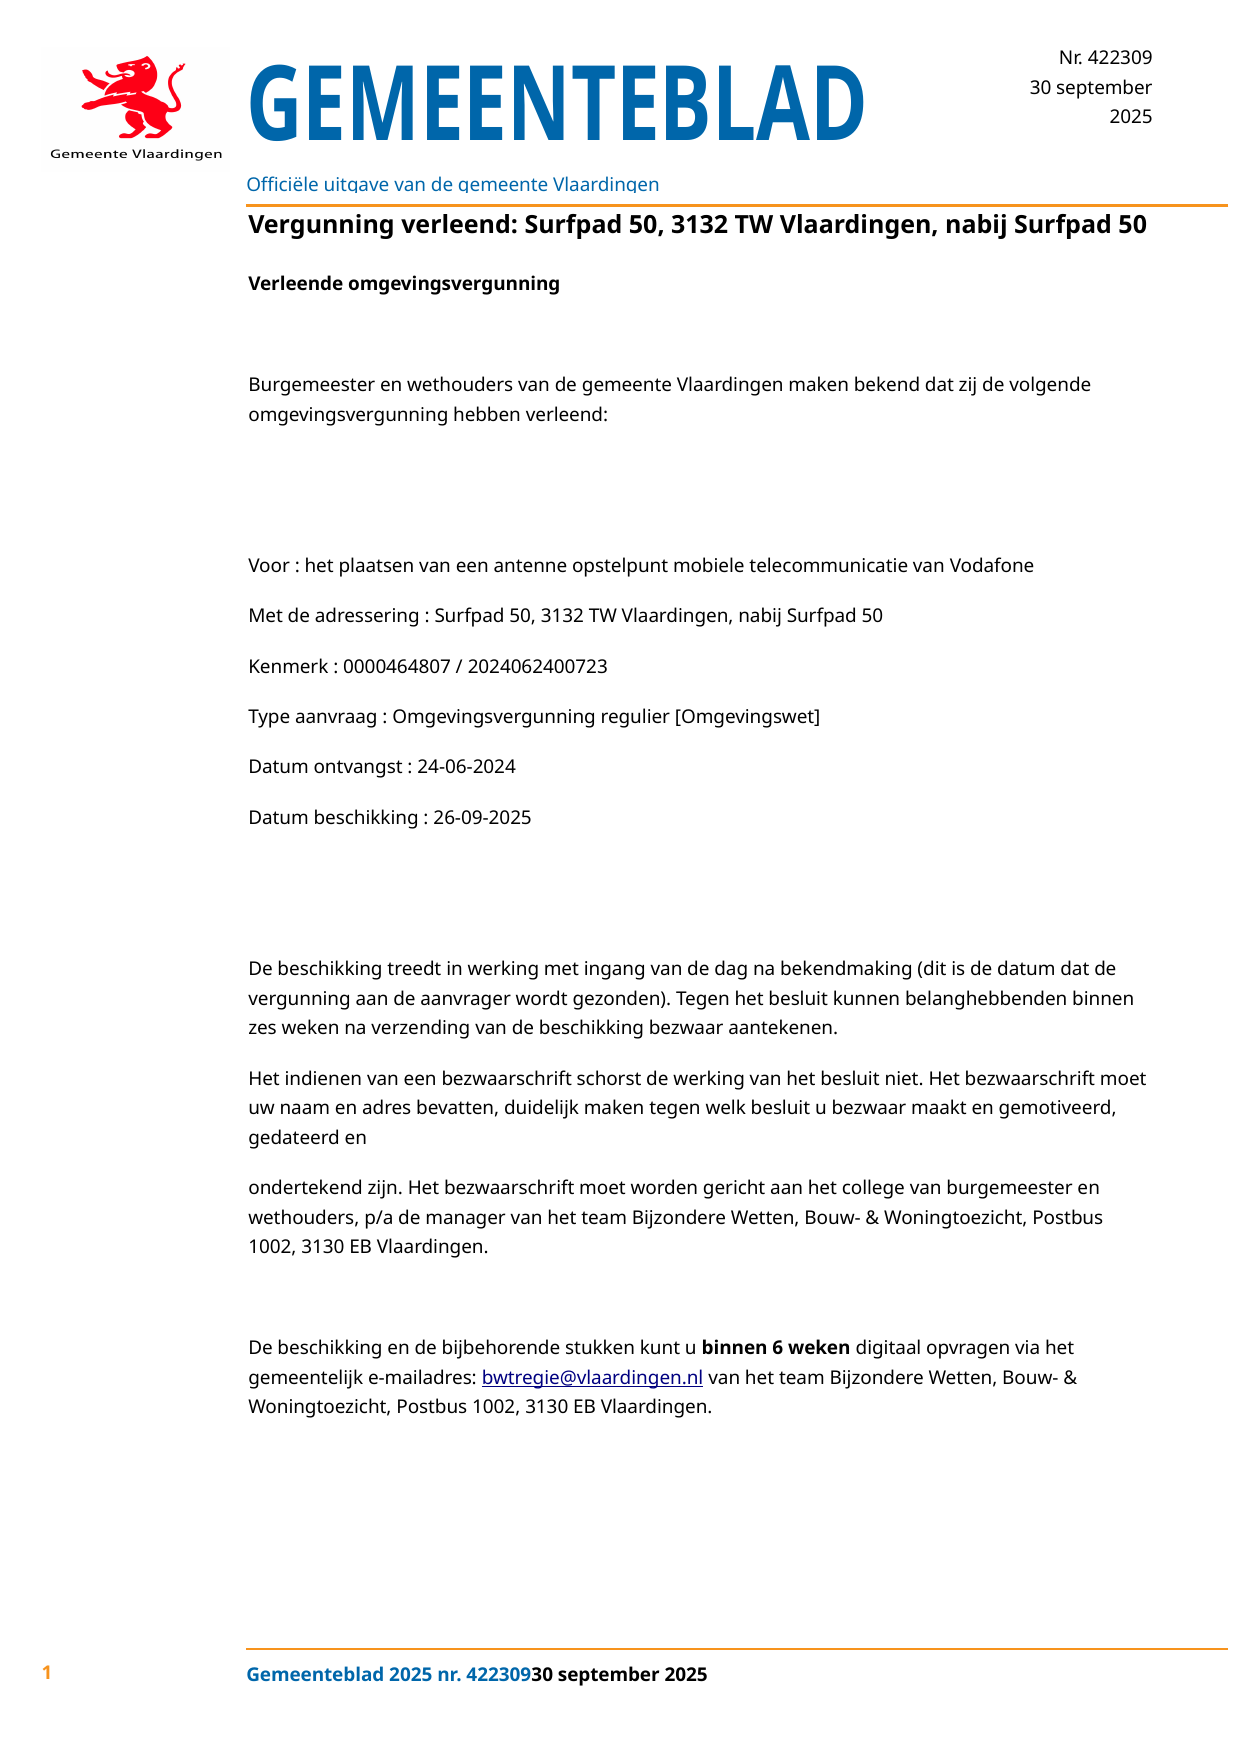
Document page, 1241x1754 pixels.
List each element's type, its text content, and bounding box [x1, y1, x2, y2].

text Vergunning verleend: Surfpad 50, 3132 TW Vlaardingen, nabij Surfpad 50 [248, 207, 1152, 241]
text Verleende omgevingsvergunning [248, 270, 1152, 296]
text Kenmerk : 0000464807 / 2024062400723 [248, 653, 1152, 678]
text De beschikking en de bijbehorende stukken kunt u binnen 6 weken digitaal opvragen via het gemeentelijk e-mailadres: bwtregie@vlaardingen.nl van het team Bijzondere Wetten, Bouw- & Woningtoezicht, Postbus 1002, 3130 EB Vlaardingen. [248, 1334, 1152, 1419]
text ondertekend zijn. Het bezwaarschrift moet worden gericht aan het college van burgemeester en wethouders, p/a de manager van het team Bijzondere Wetten, Bouw- & Woningtoezicht, Postbus 1002, 3130 EB Vlaardingen. [248, 1174, 1152, 1259]
picture [41, 47, 231, 172]
text Voor : het plaatsen van een antenne opstelpunt mobiele telecommunicatie van Vodafone [248, 552, 1152, 578]
text Burgemeester en wethouders van de gemeente Vlaardingen maken bekend dat zij de volgende omgevingsvergunning hebben verleend: [248, 371, 1152, 426]
text Met de adressering : Surfpad 50, 3132 TW Vlaardingen, nabij Surfpad 50 [248, 602, 1152, 628]
text Type aanvraag : Omgevingsvergunning regulier [Omgevingswet] [248, 703, 1152, 729]
text Het indienen van een bezwaarschrift schorst de werking van het besluit niet. Het bezwaarschrift moet uw naam en adres bevatten, duidelijk maken tegen welk besluit u bezwaar maakt en gemotiveerd, gedateerd en [248, 1065, 1152, 1150]
text Datum ontvangst : 24-06-2024 [248, 754, 1152, 779]
text Datum beschikking : 26-09-2025 [248, 804, 1152, 830]
text De beschikking treedt in werking met ingang van de dag na bekendmaking (dit is de datum dat de vergunning aan de aanvrager wordt gezonden). Tegen het besluit kunnen belanghebbenden binnen zes weken na verzending van de beschikking bezwaar aantekenen. [248, 955, 1152, 1040]
